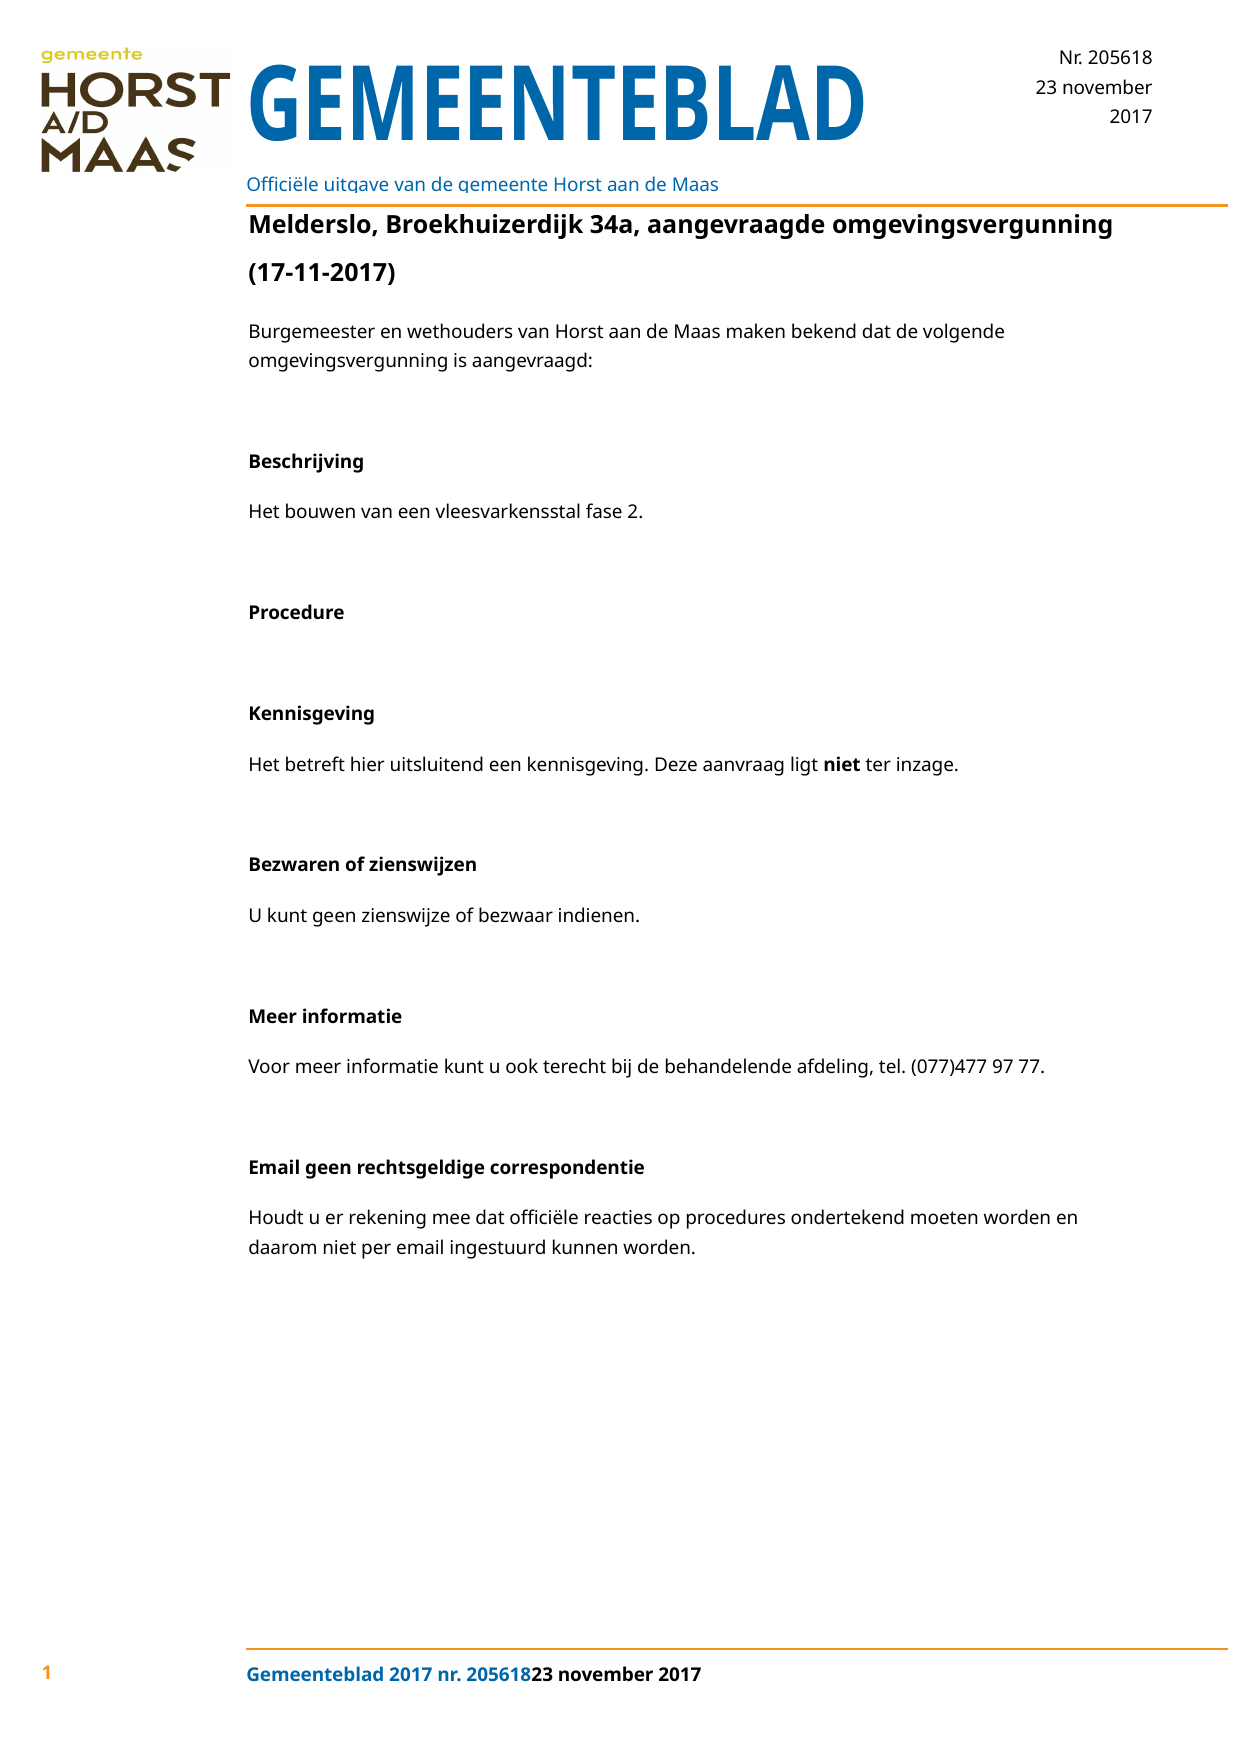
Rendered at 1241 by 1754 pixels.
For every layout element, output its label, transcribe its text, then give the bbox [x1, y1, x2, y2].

text Procedure [248, 599, 1152, 625]
text Melderslo, Broekhuizerdijk 34a, aangevraagde omgevingsvergunning (17-11-2017) [248, 207, 1152, 288]
text Meer informatie [248, 1003, 1152, 1029]
text Burgemeester en wethouders van Horst aan de Maas maken bekend dat de volgende omgevingsvergunning is aangevraagd: [248, 318, 1152, 373]
text U kunt geen zienswijze of bezwaar indienen. [248, 902, 1152, 928]
text Het bouwen van een vleesvarkensstal fase 2. [248, 499, 1152, 524]
text Bezwaren of zienswijzen [248, 852, 1152, 877]
text Beschrijving [248, 448, 1152, 474]
text Voor meer informatie kunt u ook terecht bij de behandelende afdeling, tel. (077)477 97 77. [248, 1053, 1152, 1079]
picture [41, 47, 231, 172]
text Email geen rechtsgeldige correspondentie [248, 1154, 1152, 1180]
text Houdt u er rekening mee dat officiële reacties op procedures ondertekend moeten worden en daarom niet per email ingestuurd kunnen worden. [248, 1204, 1152, 1260]
text Het betreft hier uitsluitend een kennisgeving. Deze aanvraag ligt niet ter inzage. [248, 751, 1152, 777]
text Kennisgeving [248, 700, 1152, 726]
